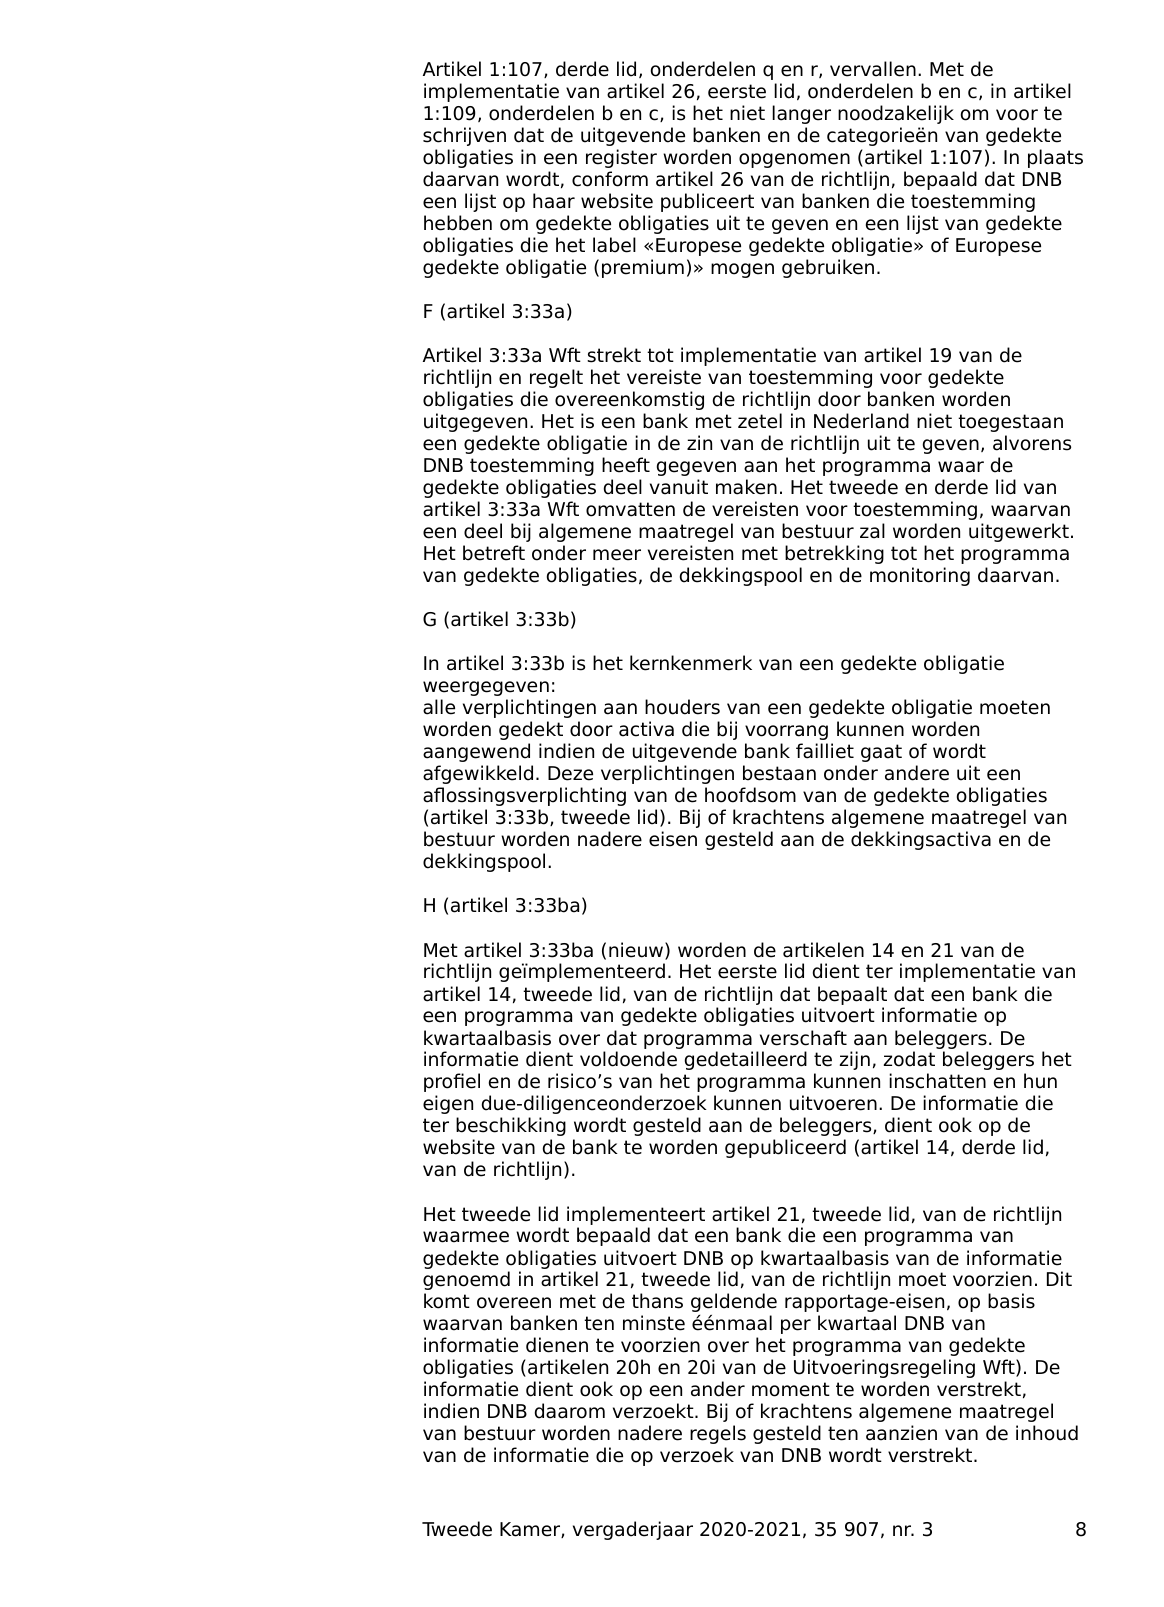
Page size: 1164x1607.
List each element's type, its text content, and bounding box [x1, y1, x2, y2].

text In artikel 3:33b is het kernkenmerk van een gedekte obligatie weergegeven: [422, 653, 1087, 697]
text Artikel 3:33a Wft strekt tot implementatie van artikel 19 van de richtlijn en regelt het vereiste van toestemming voor gedekte obligaties die overeenkomstig de richtlijn door banken worden uitgegeven. Het is een bank met zetel in Nederland niet toegestaan een gedekte obligatie in de zin van de richtlijn uit te geven, alvorens DNB toestemming heeft gegeven aan het programma waar de gedekte obligaties deel vanuit maken. Het tweede en derde lid van artikel 3:33a Wft omvatten de vereisten voor toestemming, waarvan een deel bij algemene maatregel van bestuur zal worden uitgewerkt. Het betreft onder meer vereisten met betrekking tot het programma van gedekte obligaties, de dekkingspool en de monitoring daarvan. [422, 345, 1087, 587]
text Het tweede lid implementeert artikel 21, tweede lid, van de richtlijn waarmee wordt bepaald dat een bank die een programma van gedekte obligaties uitvoert DNB op kwartaalbasis van de informatie genoemd in artikel 21, tweede lid, van de richtlijn moet voorzien. Dit komt overeen met de thans geldende rapportage-eisen, op basis waarvan banken ten minste éénmaal per kwartaal DNB van informatie dienen te voorzien over het programma van gedekte obligaties (artikelen 20h en 20i van de Uitvoeringsregeling Wft). De informatie dient ook op een ander moment te worden verstrekt, indien DNB daarom verzoekt. Bij of krachtens algemene maatregel van bestuur worden nadere regels gesteld ten aanzien van de inhoud van de informatie die op verzoek van DNB wordt verstrekt. [422, 1203, 1087, 1467]
text alle verplichtingen aan houders van een gedekte obligatie moeten worden gedekt door activa die bij voorrang kunnen worden aangewend indien de uitgevende bank failliet gaat of wordt afgewikkeld. Deze verplichtingen bestaan onder andere uit een aflossingsverplichting van de hoofdsom van de gedekte obligaties (artikel 3:33b, tweede lid). Bij of krachtens algemene maatregel van bestuur worden nadere eisen gesteld aan de dekkingsactiva en de dekkingspool. [422, 697, 1087, 873]
subtitle F (artikel 3:33a) [422, 301, 1087, 323]
text Artikel 1:107, derde lid, onderdelen q en r, vervallen. Met de implementatie van artikel 26, eerste lid, onderdelen b en c, in artikel 1:109, onderdelen b en c, is het niet langer noodzakelijk om voor te schrijven dat de uitgevende banken en de categorieën van gedekte obligaties in een register worden opgenomen (artikel 1:107). In plaats daarvan wordt, conform artikel 26 van de richtlijn, bepaald dat DNB een lijst op haar website publiceert van banken die toestemming hebben om gedekte obligaties uit te geven en een lijst van gedekte obligaties die het label «Europese gedekte obligatie» of Europese gedekte obligatie (premium)» mogen gebruiken. [422, 59, 1087, 279]
subtitle G (artikel 3:33b) [422, 609, 1087, 631]
subtitle H (artikel 3:33ba) [422, 895, 1087, 917]
text Met artikel 3:33ba (nieuw) worden de artikelen 14 en 21 van de richtlijn geïmplementeerd. Het eerste lid dient ter implementatie van artikel 14, tweede lid, van de richtlijn dat bepaalt dat een bank die een programma van gedekte obligaties uitvoert informatie op kwartaalbasis over dat programma verschaft aan beleggers. De informatie dient voldoende gedetailleerd te zijn, zodat beleggers het profiel en de risico’s van het programma kunnen inschatten en hun eigen due-diligenceonderzoek kunnen uitvoeren. De informatie die ter beschikking wordt gesteld aan de beleggers, dient ook op de website van de bank te worden gepubliceerd (artikel 14, derde lid, van de richtlijn). [422, 939, 1087, 1181]
